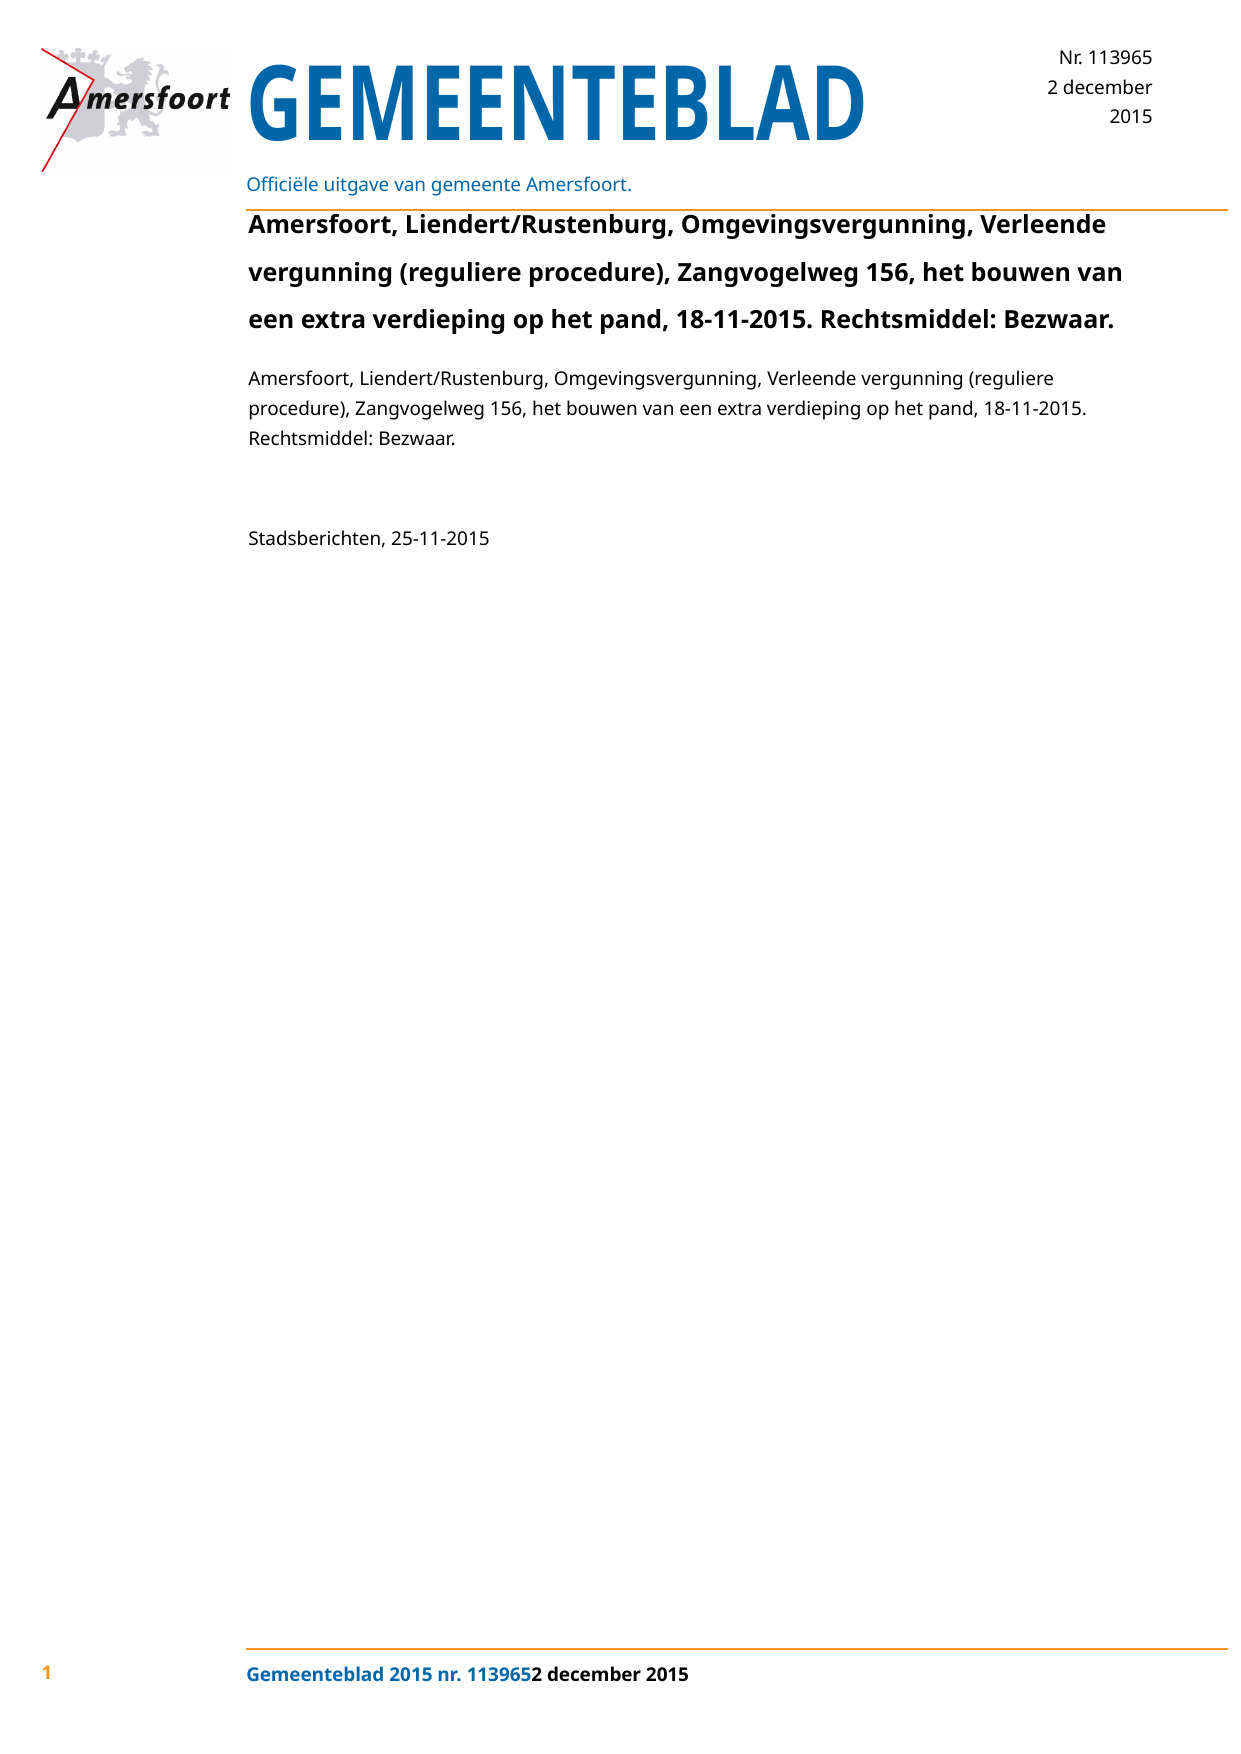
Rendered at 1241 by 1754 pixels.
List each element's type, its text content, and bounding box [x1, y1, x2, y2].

picture [41, 47, 231, 172]
text Amersfoort, Liendert/Rustenburg, Omgevingsvergunning, Verleende vergunning (reguliere procedure), Zangvogelweg 156, het bouwen van een extra verdieping op het pand, 18-11-2015. Rechtsmiddel: Bezwaar. [248, 211, 1152, 336]
text Amersfoort, Liendert/Rustenburg, Omgevingsvergunning, Verleende vergunning (reguliere procedure), Zangvogelweg 156, het bouwen van een extra verdieping op het pand, 18-11-2015. Rechtsmiddel: Bezwaar. [248, 366, 1152, 450]
text Stadsberichten, 25-11-2015 [248, 526, 1152, 551]
